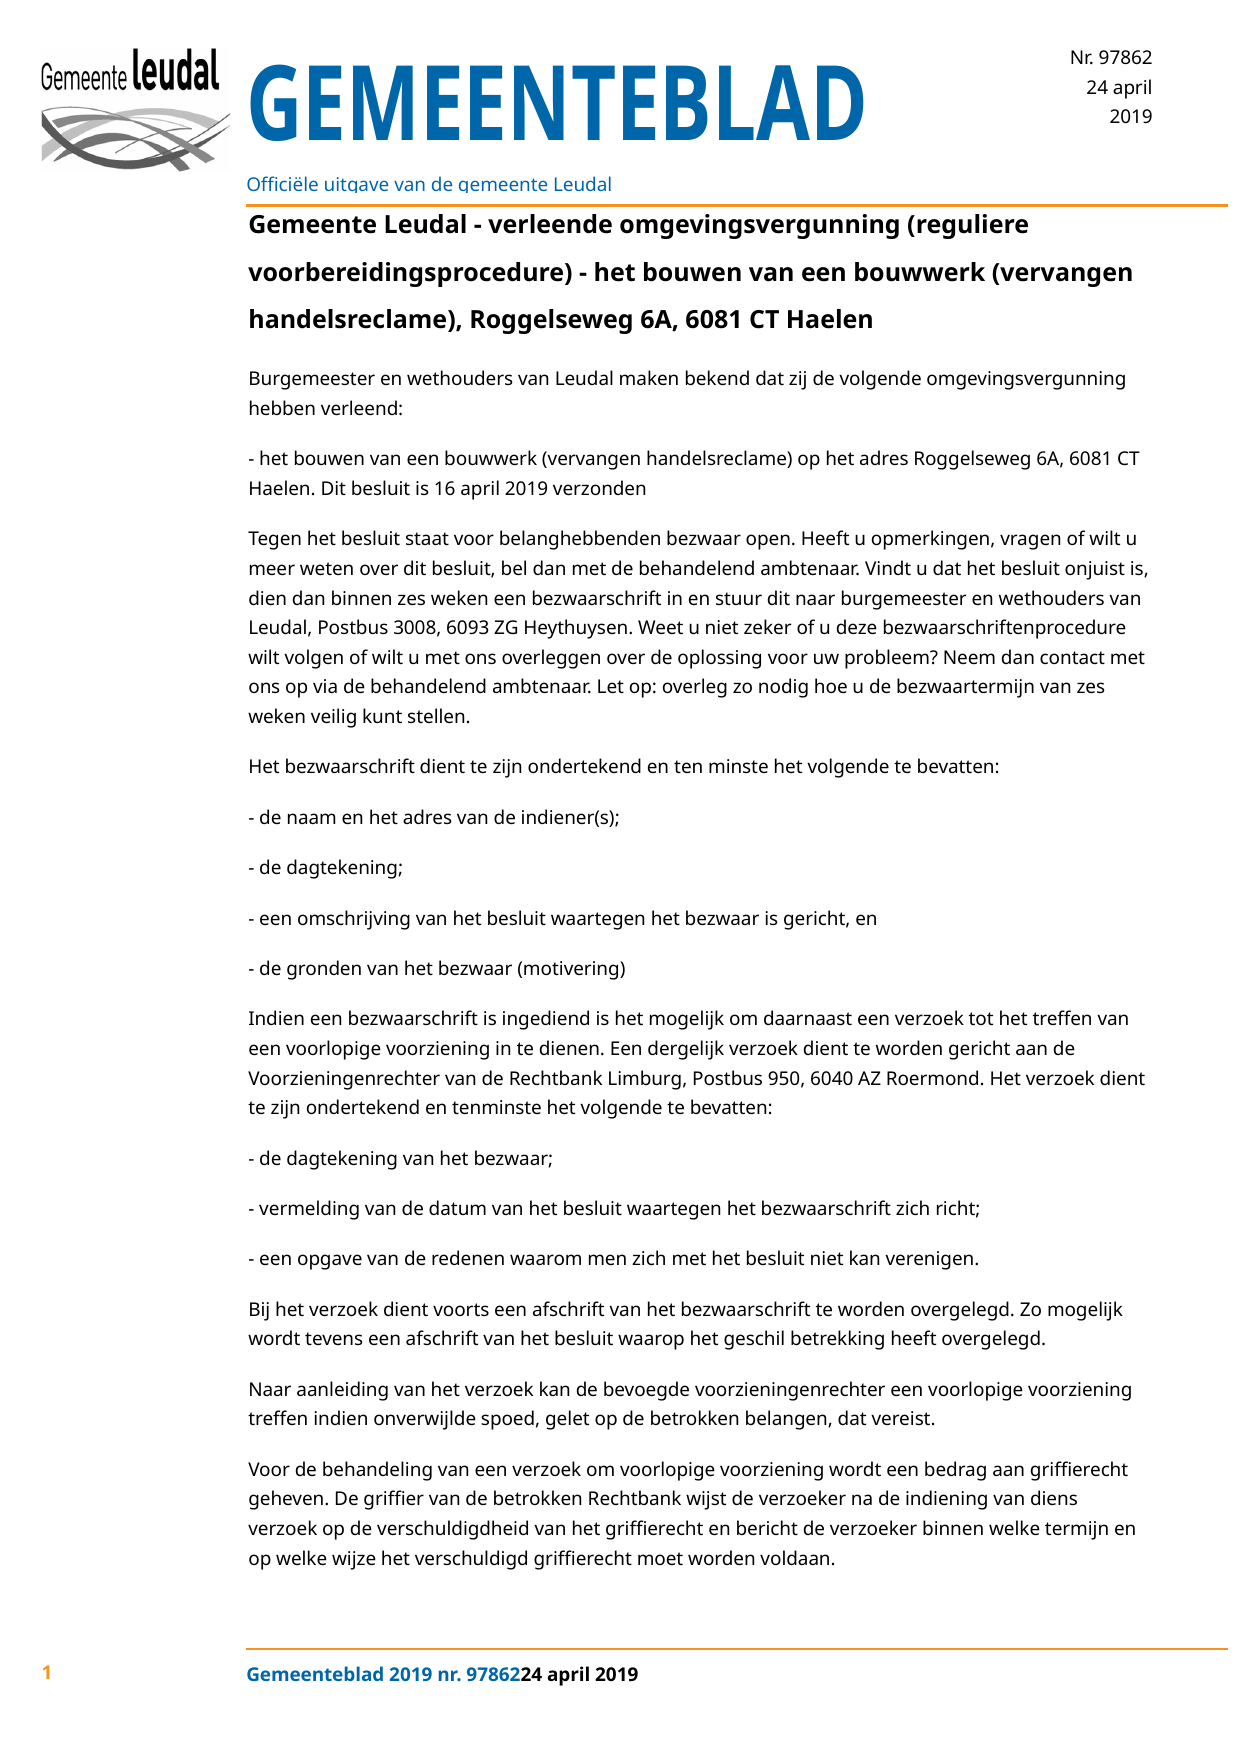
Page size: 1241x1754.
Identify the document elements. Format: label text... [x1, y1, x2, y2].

text - het bouwen van een bouwwerk (vervangen handelsreclame) op het adres Roggelseweg 6A, 6081 CT Haelen. Dit besluit is 16 april 2019 verzonden [248, 446, 1152, 501]
text Voor de behandeling van een verzoek om voorlopige voorziening wordt een bedrag aan griffierecht geheven. De griffier van de betrokken Rechtbank wijst de verzoeker na de indiening van diens verzoek op de verschuldigdheid van het griffierecht en bericht de verzoeker binnen welke termijn en op welke wijze het verschuldigd griffierecht moet worden voldaan. [248, 1456, 1152, 1570]
text - een opgave van de redenen waarom men zich met het besluit niet kan verenigen. [248, 1246, 1152, 1271]
text Bij het verzoek dient voorts een afschrift van het bezwaarschrift te worden overgelegd. Zo mogelijk wordt tevens een afschrift van het besluit waarop het geschil betrekking heeft overgelegd. [248, 1296, 1152, 1351]
text Naar aanleiding van het verzoek kan de bevoegde voorzieningenrechter een voorlopige voorziening treffen indien onverwijlde spoed, gelet op de betrokken belangen, dat vereist. [248, 1376, 1152, 1431]
text - vermelding van de datum van het besluit waartegen het bezwaarschrift zich richt; [248, 1195, 1152, 1221]
text Tegen het besluit staat voor belanghebbenden bezwaar open. Heeft u opmerkingen, vragen of wilt u meer weten over dit besluit, bel dan met de behandelend ambtenaar. Vindt u dat het besluit onjuist is, dien dan binnen zes weken een bezwaarschrift in en stuur dit naar burgemeester en wethouders van Leudal, Postbus 3008, 6093 ZG Heythuysen. Weet u niet zeker of u deze bezwaarschriftenprocedure wilt volgen of wilt u met ons overleggen over de oplossing voor uw probleem? Neem dan contact met ons op via de behandelend ambtenaar. Let op: overleg zo nodig hoe u de bezwaartermijn van zes weken veilig kunt stellen. [248, 526, 1152, 729]
text - de naam en het adres van de indiener(s); [248, 804, 1152, 829]
text Het bezwaarschrift dient te zijn ondertekend en ten minste het volgende te bevatten: [248, 753, 1152, 779]
text Gemeente Leudal - verleende omgevingsvergunning (reguliere voorbereidingsprocedure) - het bouwen van een bouwwerk (vervangen handelsreclame), Roggelseweg 6A, 6081 CT Haelen [248, 207, 1152, 336]
text - de dagtekening; [248, 854, 1152, 880]
text Indien een bezwaarschrift is ingediend is het mogelijk om daarnaast een verzoek tot het treffen van een voorlopige voorziening in te dienen. Een dergelijk verzoek dient te worden gericht aan de Voorzieningenrechter van de Rechtbank Limburg, Postbus 950, 6040 AZ Roermond. Het verzoek dient te zijn ondertekend en tenminste het volgende te bevatten: [248, 1006, 1152, 1120]
text Burgemeester en wethouders van Leudal maken bekend dat zij de volgende omgevingsvergunning hebben verleend: [248, 366, 1152, 421]
text - de gronden van het bezwaar (motivering) [248, 955, 1152, 981]
text - de dagtekening van het bezwaar; [248, 1145, 1152, 1170]
picture [41, 47, 231, 172]
text - een omschrijving van het besluit waartegen het bezwaar is gericht, en [248, 905, 1152, 930]
